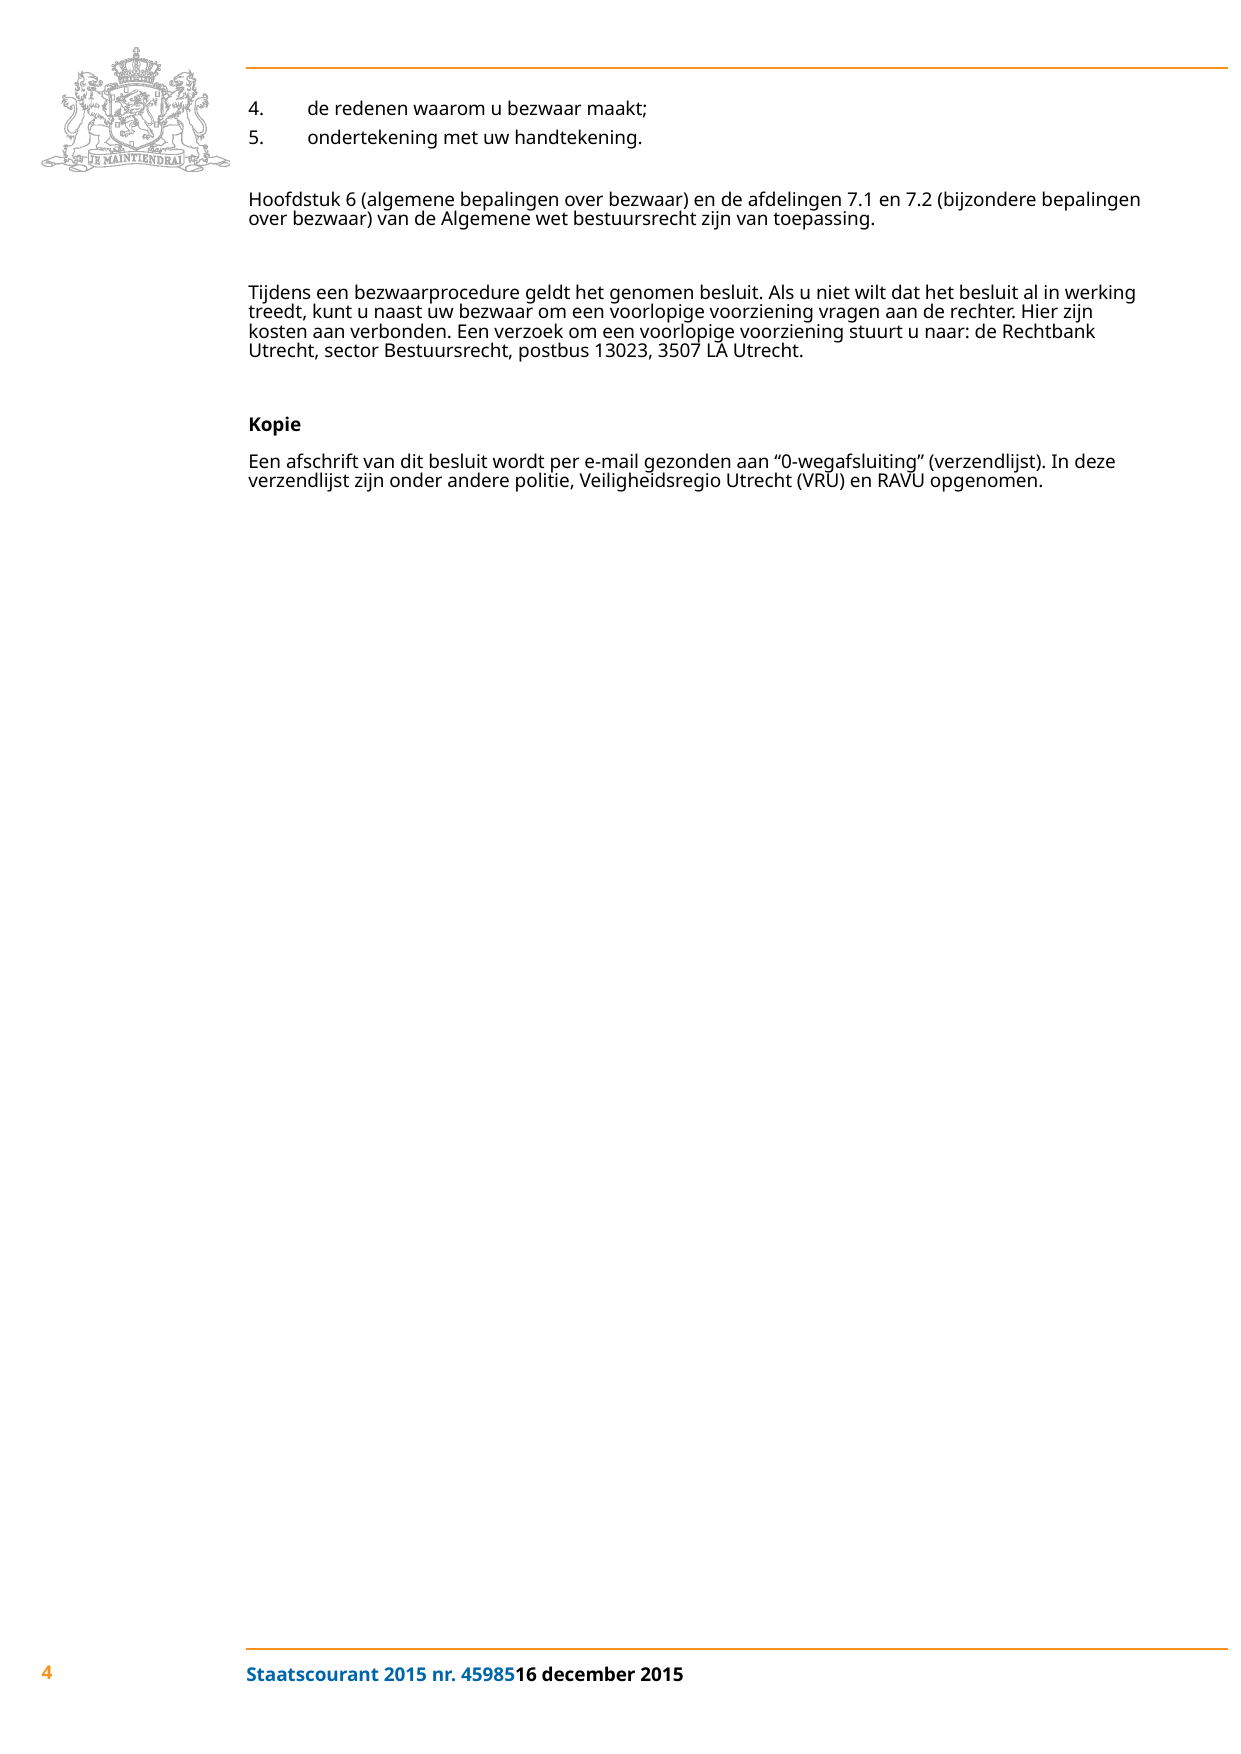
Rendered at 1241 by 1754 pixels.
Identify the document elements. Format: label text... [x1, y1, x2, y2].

text Tijdens een bezwaarprocedure geldt het genomen besluit. Als u niet wilt dat het besluit al in werking treedt, kunt u naast uw bezwaar om een voorlopige voorziening vragen aan de rechter. Hier zijn kosten aan verbonden. Een verzoek om een voorlopige voorziening stuurt u naar: de Rechtbank Utrecht, sector Bestuursrecht, postbus 13023, 3507 LA Utrecht. [248, 284, 1152, 361]
list ondertekening met uw handtekening. [248, 124, 1152, 150]
text Hoofdstuk 6 (algemene bepalingen over bezwaar) en de afdelingen 7.1 en 7.2 (bijzondere bepalingen over bezwaar) van de Algemene wet bestuursrecht zijn van toepassing. [248, 191, 1152, 229]
list de redenen waarom u bezwaar maakt; [248, 95, 1152, 121]
picture [41, 47, 231, 172]
text Een afschrift van dit besluit wordt per e-mail gezonden aan “0-wegafsluiting” (verzendlijst). In deze verzendlijst zijn onder andere politie, Veiligheidsregio Utrecht (VRU) en RAVU opgenomen. [248, 453, 1152, 491]
text Kopie [248, 416, 1152, 435]
